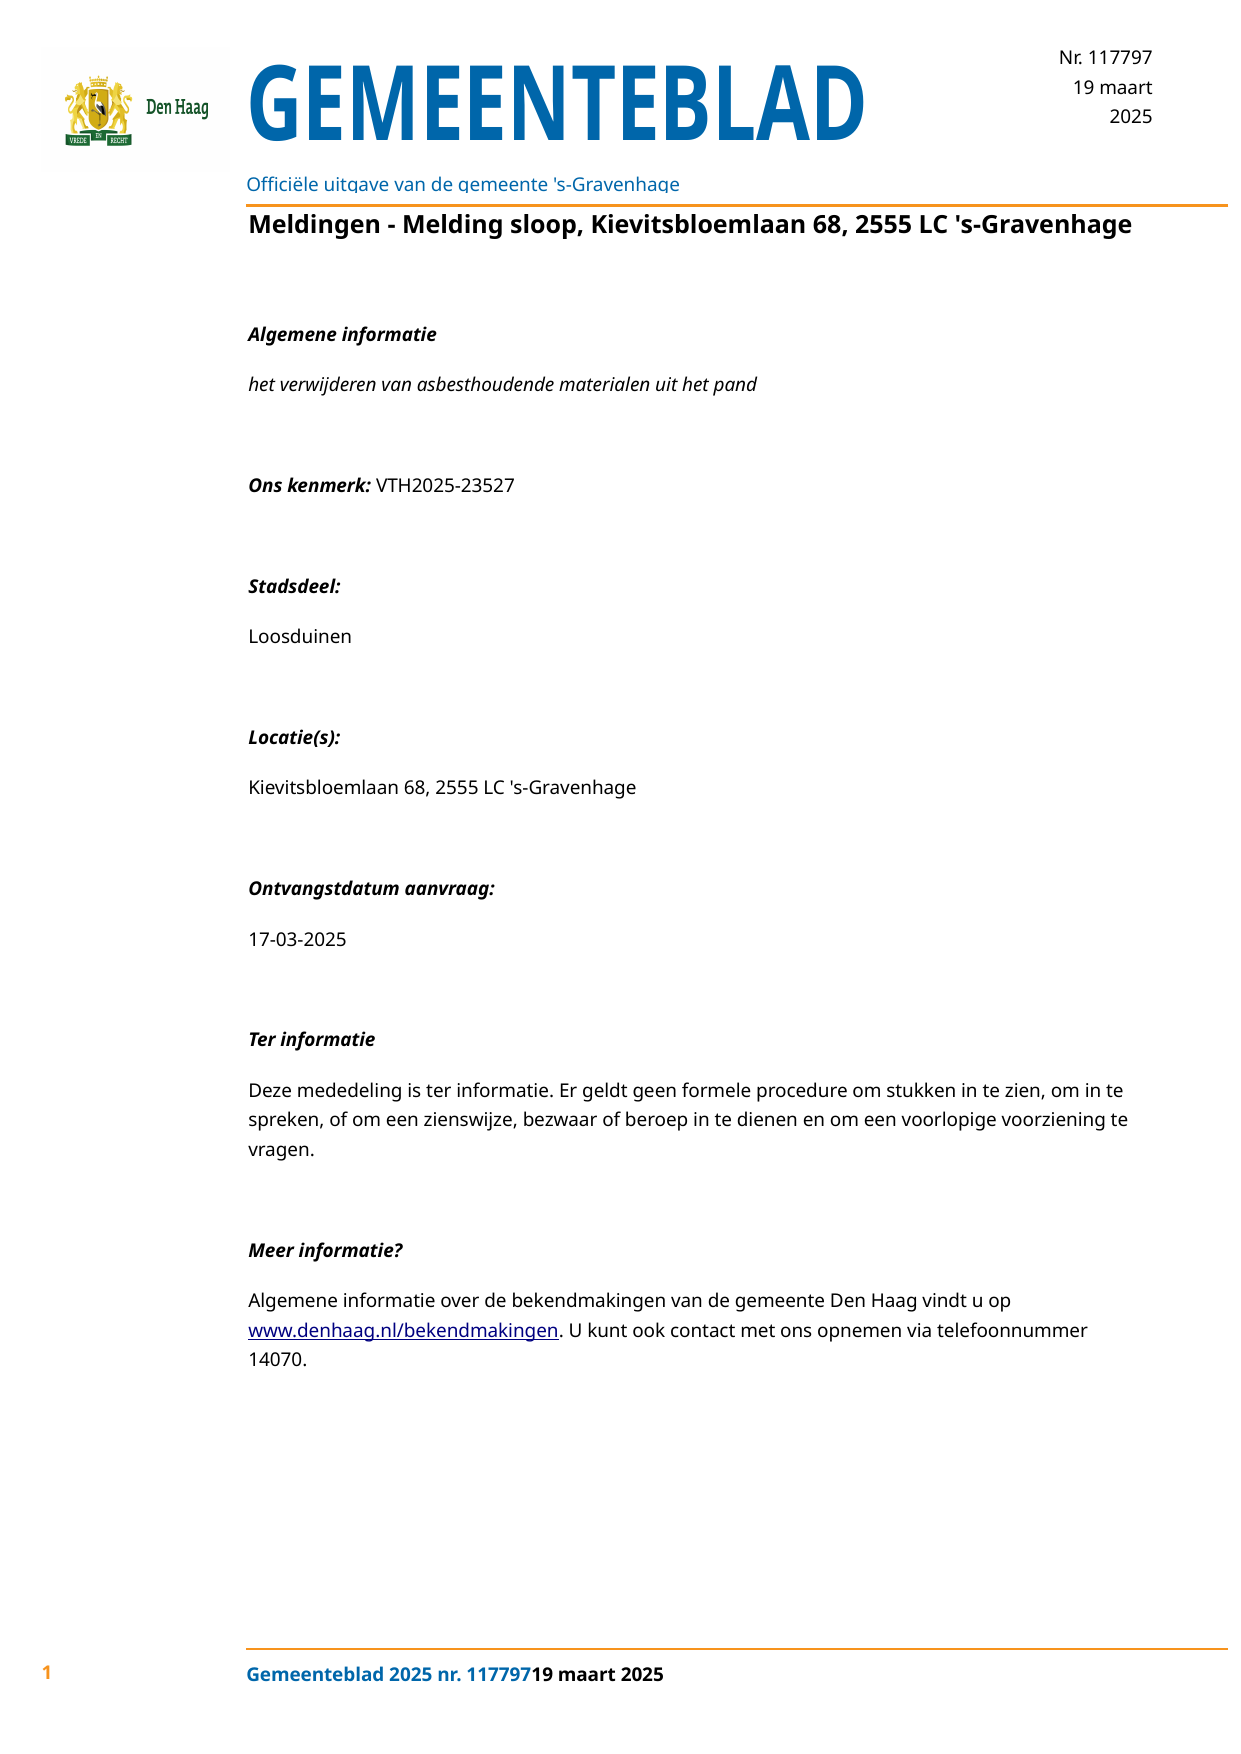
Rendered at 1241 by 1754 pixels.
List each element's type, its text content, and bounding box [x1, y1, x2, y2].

text Locatie(s): [248, 724, 1152, 750]
text Algemene informatie over de bekendmakingen van de gemeente Den Haag vindt u op www.denhaag.nl/bekendmakingen. U kunt ook contact met ons opnemen via telefoonnummer 14070. [248, 1287, 1152, 1372]
text Loosduinen [248, 623, 1152, 649]
picture [41, 47, 231, 172]
text Ter informatie [248, 1027, 1152, 1052]
text Stadsdeel: [248, 573, 1152, 598]
text Kievitsbloemlaan 68, 2555 LC 's-Gravenhage [248, 774, 1152, 800]
text Algemene informatie [248, 321, 1152, 346]
text Meer informatie? [248, 1237, 1152, 1263]
text Meldingen - Melding sloop, Kievitsbloemlaan 68, 2555 LC 's-Gravenhage [248, 207, 1152, 241]
text Ons kenmerk: VTH2025-23527 [248, 472, 1152, 498]
text Ontvangstdatum aanvraag: [248, 875, 1152, 901]
text Deze mededeling is ter informatie. Er geldt geen formele procedure om stukken in te zien, om in te spreken, of om een zienswijze, bezwaar of beroep in te dienen en om een voorlopige voorziening te vragen. [248, 1077, 1152, 1162]
text het verwijderen van asbesthoudende materialen uit het pand [248, 371, 1152, 397]
text 17-03-2025 [248, 926, 1152, 951]
